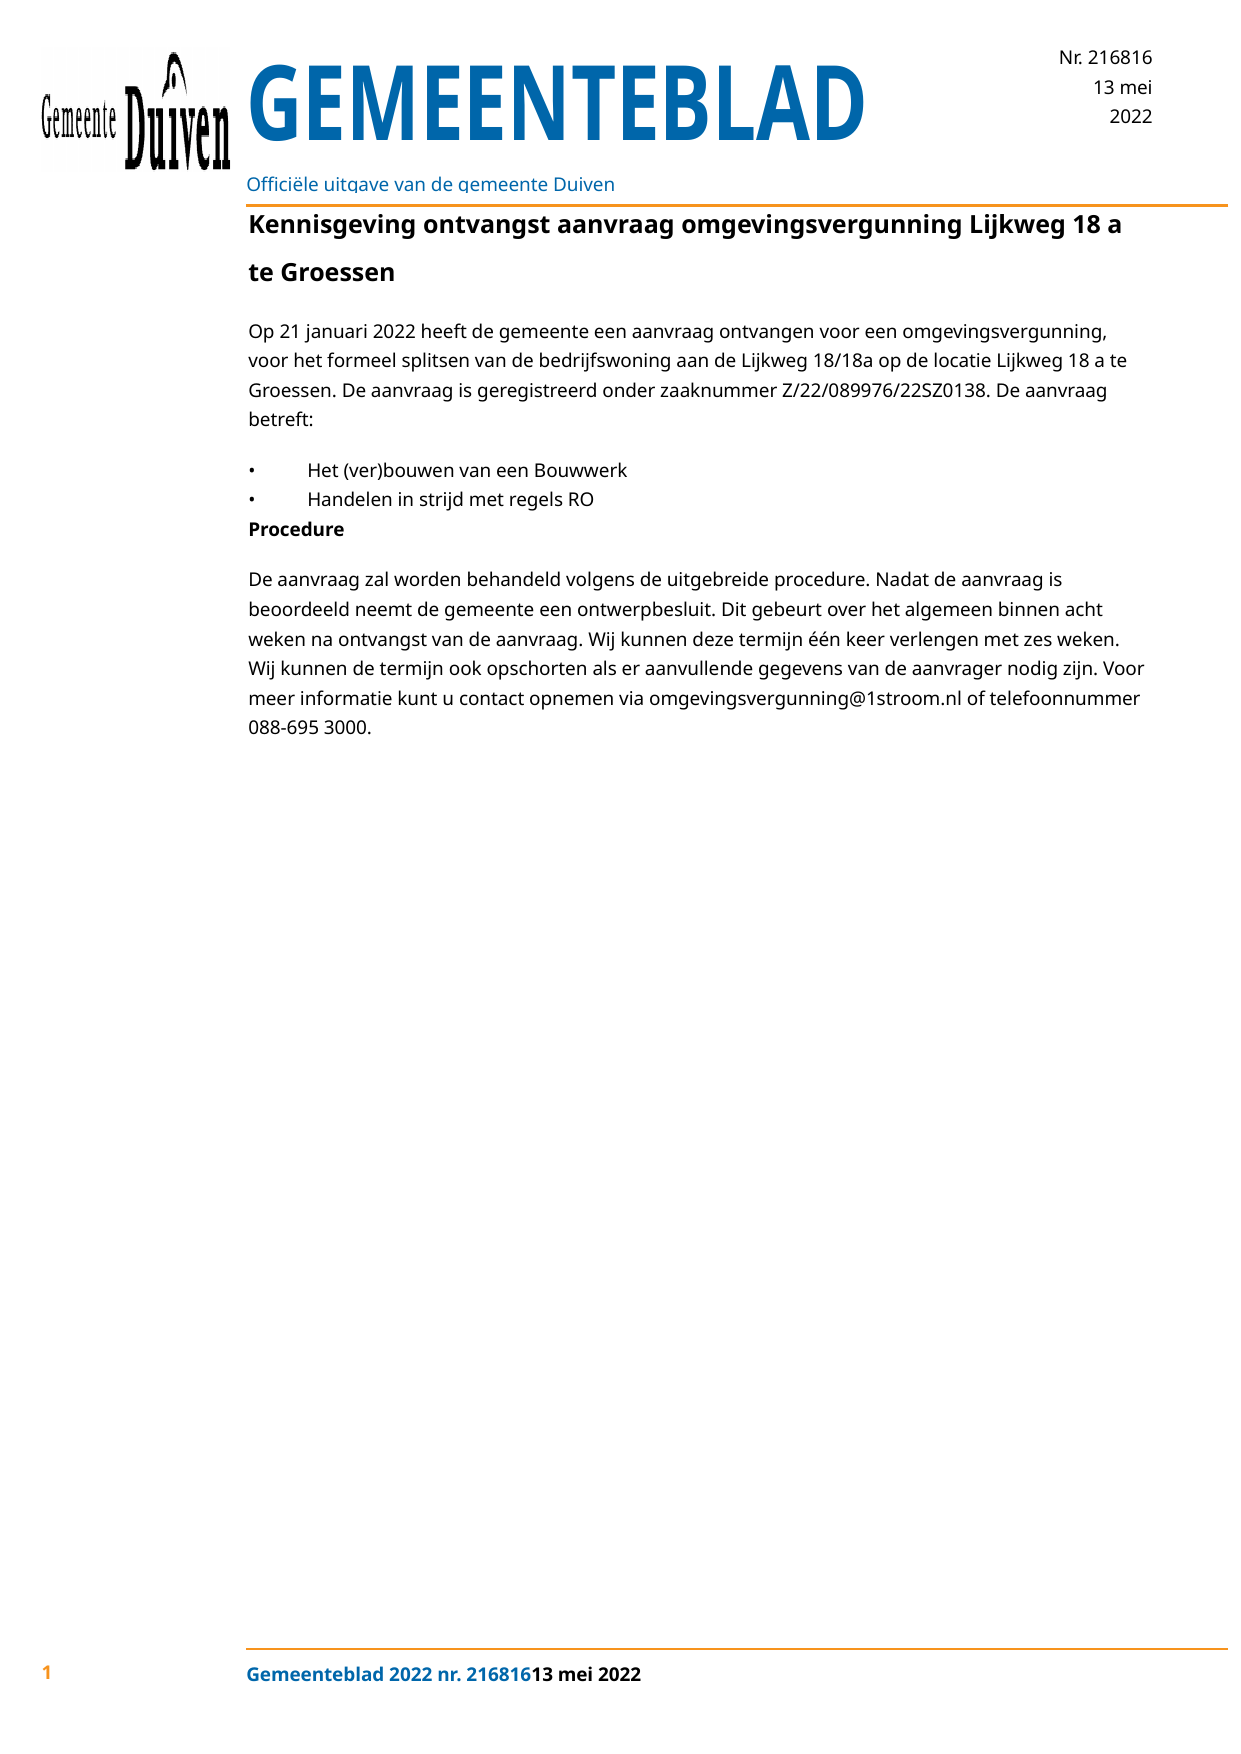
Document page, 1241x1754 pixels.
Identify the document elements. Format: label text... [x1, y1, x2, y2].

text Procedure [248, 516, 1152, 542]
text De aanvraag zal worden behandeld volgens de uitgebreide procedure. Nadat de aanvraag is beoordeeld neemt de gemeente een ontwerpbesluit. Dit gebeurt over het algemeen binnen acht weken na ontvangst van de aanvraag. Wij kunnen deze termijn één keer verlengen met zes weken. Wij kunnen de termijn ook opschorten als er aanvullende gegevens van de aanvrager nodig zijn. Voor meer informatie kunt u contact opnemen via omgevingsvergunning@1stroom.nl of telefoonnummer 088-695 3000. [248, 567, 1152, 740]
list Het (ver)bouwen van een Bouwwerk [248, 457, 1152, 483]
text Op 21 januari 2022 heeft de gemeente een aanvraag ontvangen voor een omgevingsvergunning, voor het formeel splitsen van de bedrijfswoning aan de Lijkweg 18/18a op de locatie Lijkweg 18 a te Groessen. De aanvraag is geregistreerd onder zaaknummer Z/22/089976/22SZ0138. De aanvraag betreft: [248, 318, 1152, 432]
text Kennisgeving ontvangst aanvraag omgevingsvergunning Lijkweg 18 a te Groessen [248, 207, 1152, 288]
list Handelen in strijd met regels RO [248, 487, 1152, 512]
picture [41, 47, 231, 172]
